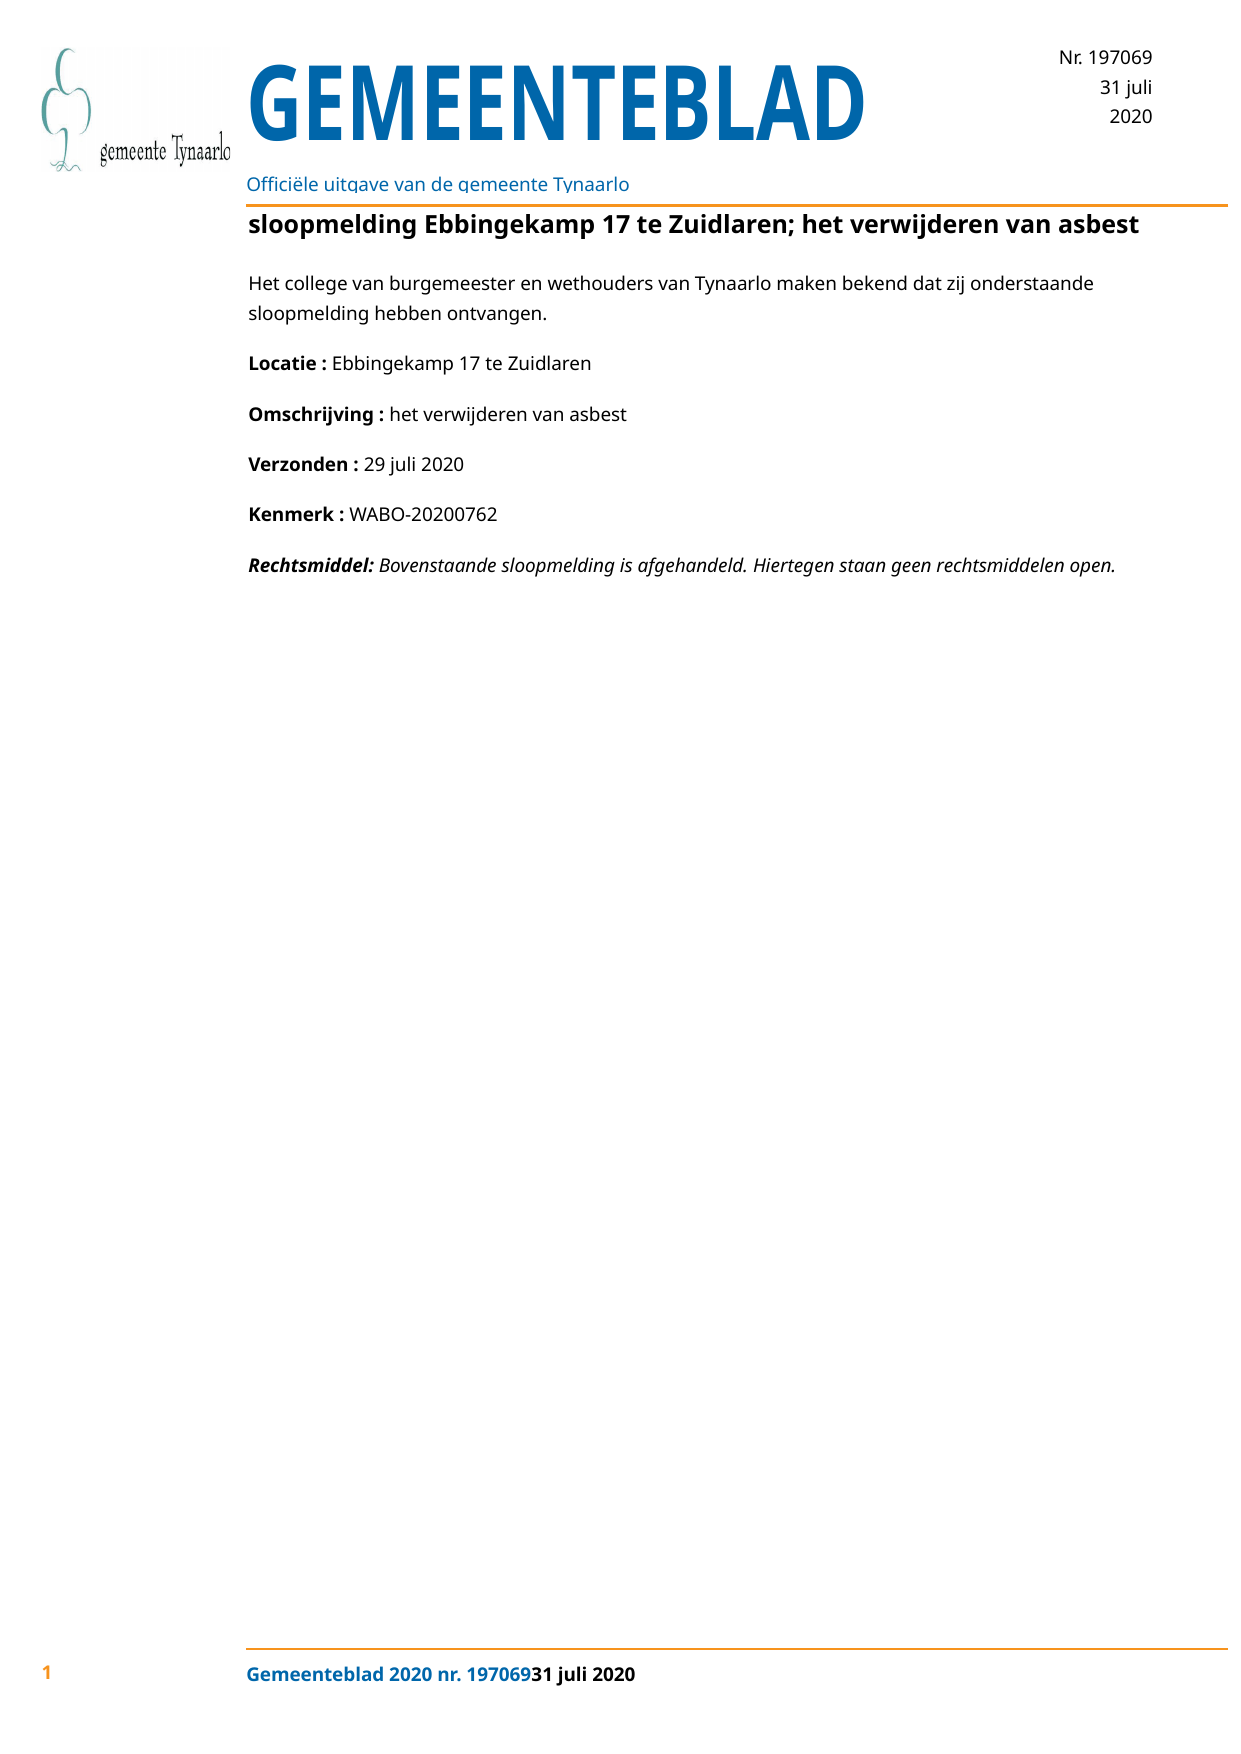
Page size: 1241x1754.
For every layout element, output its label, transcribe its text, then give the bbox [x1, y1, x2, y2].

text Het college van burgemeester en wethouders van Tynaarlo maken bekend dat zij onderstaande sloopmelding hebben ontvangen. [248, 270, 1152, 326]
text Rechtsmiddel: Bovenstaande sloopmelding is afgehandeld. Hiertegen staan geen rechtsmiddelen open. [248, 552, 1152, 578]
picture [41, 47, 231, 172]
text sloopmelding Ebbingekamp 17 te Zuidlaren; het verwijderen van asbest [248, 207, 1152, 241]
text Kenmerk : WABO-20200762 [248, 502, 1152, 527]
text Verzonden : 29 juli 2020 [248, 451, 1152, 477]
text Omschrijving : het verwijderen van asbest [248, 401, 1152, 426]
text Locatie : Ebbingekamp 17 te Zuidlaren [248, 350, 1152, 376]
